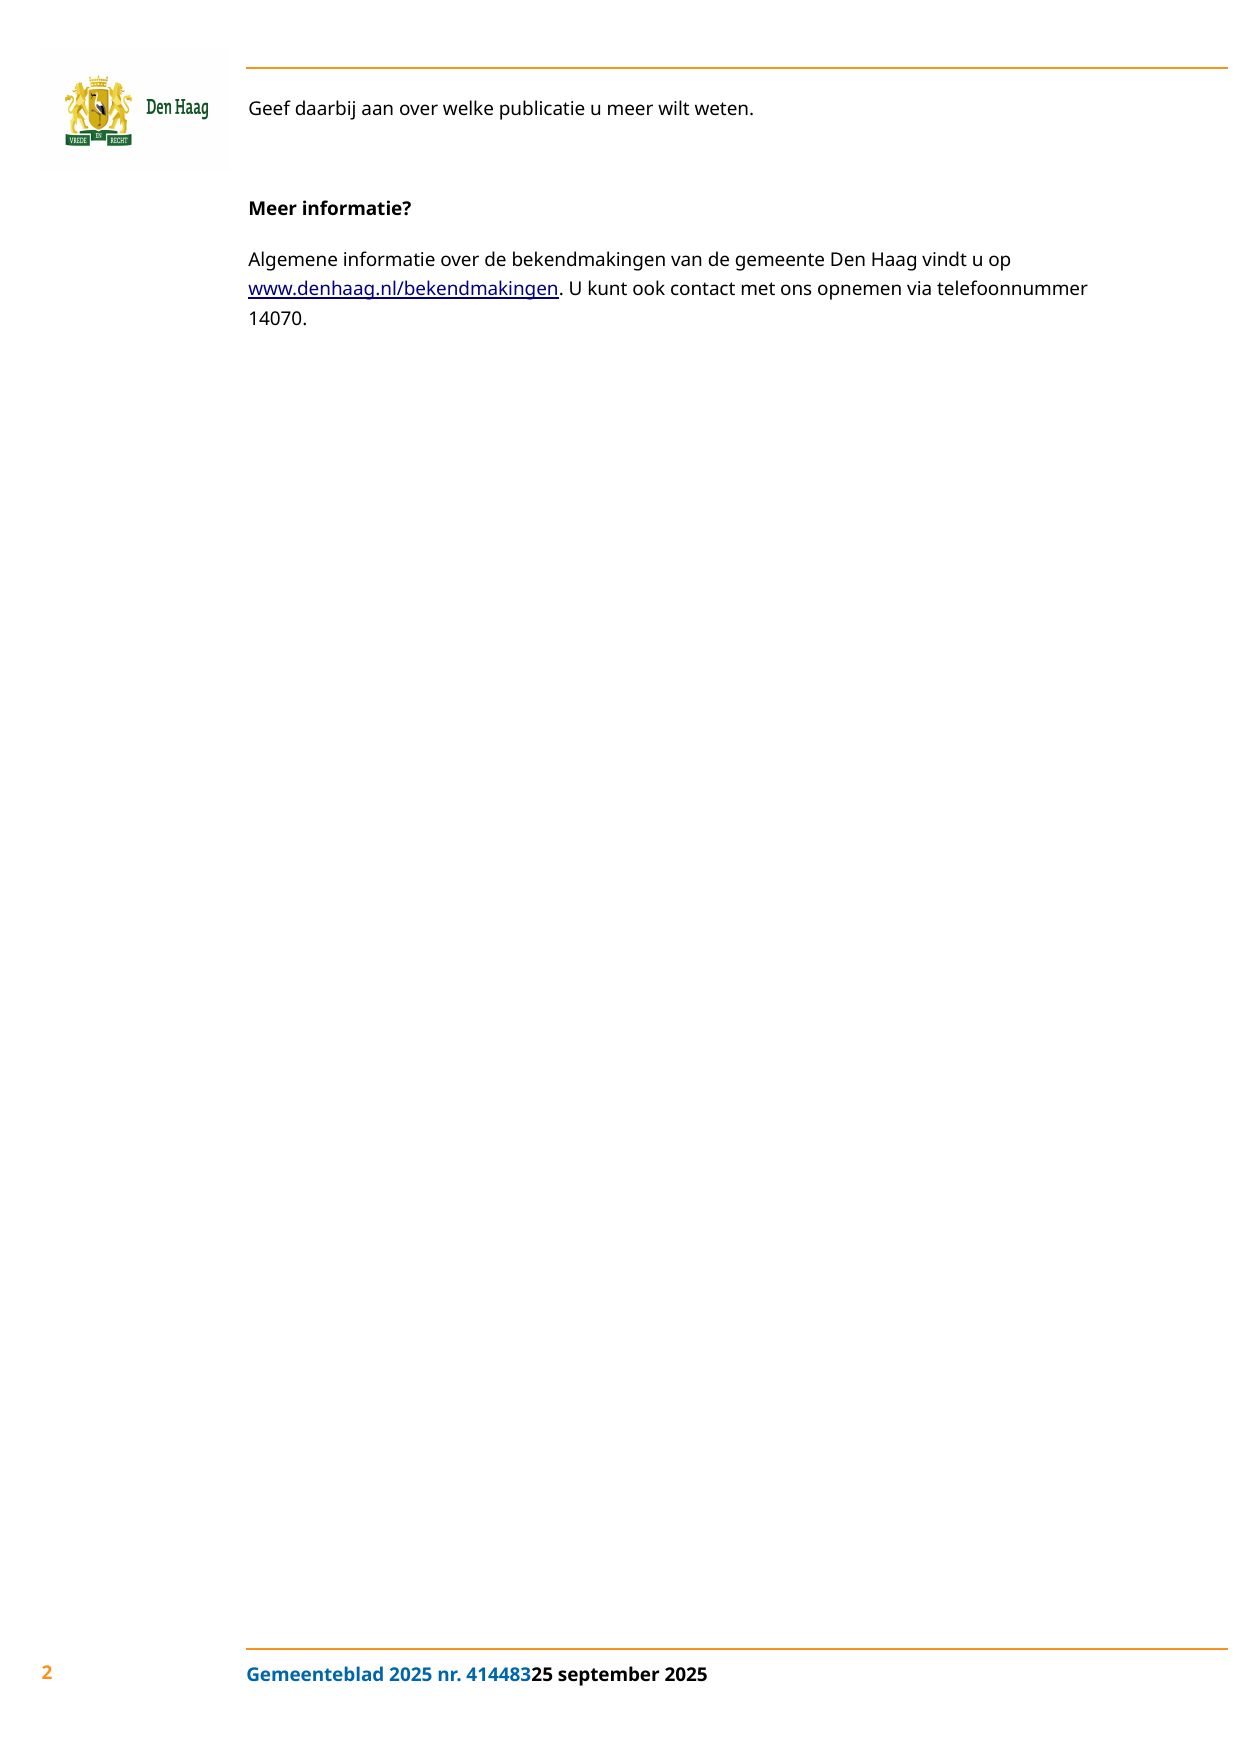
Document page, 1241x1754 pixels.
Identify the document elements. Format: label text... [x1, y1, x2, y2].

text Meer informatie? [248, 196, 1152, 221]
picture [41, 47, 231, 172]
text Geef daarbij aan over welke publicatie u meer wilt weten. [248, 95, 1152, 121]
text Algemene informatie over de bekendmakingen van de gemeente Den Haag vindt u op www.denhaag.nl/bekendmakingen. U kunt ook contact met ons opnemen via telefoonnummer 14070. [248, 246, 1152, 331]
